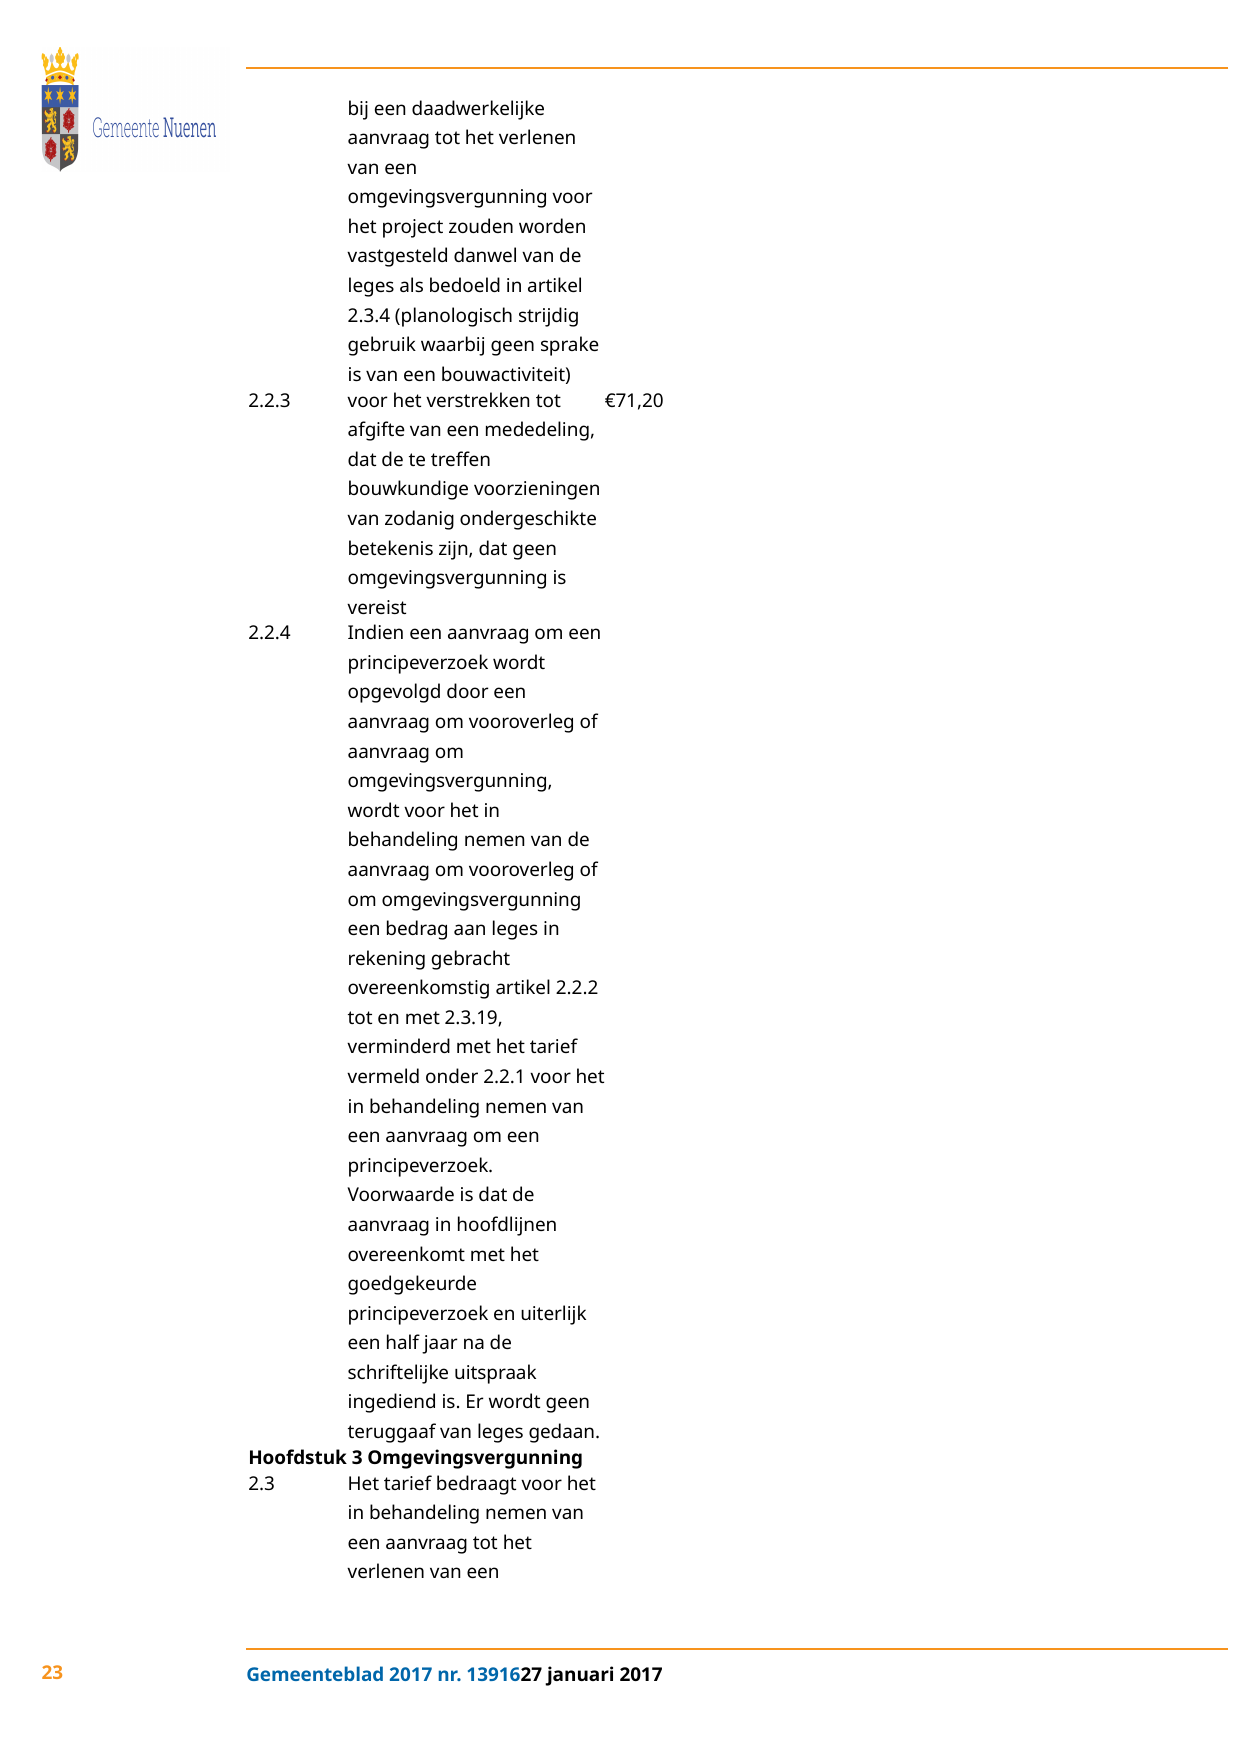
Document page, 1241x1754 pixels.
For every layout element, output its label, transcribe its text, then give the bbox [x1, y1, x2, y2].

table_cell [248, 95, 347, 387]
picture [41, 47, 231, 172]
table_cell [953, 1444, 1102, 1470]
table_cell 2.2.4 [248, 620, 347, 1444]
table_cell [605, 1470, 754, 1584]
table_cell [754, 620, 953, 1444]
table_cell [1052, 1470, 1152, 1584]
table_cell [953, 620, 1102, 1444]
table_cell 2.3 [248, 1470, 347, 1584]
table_cell [953, 95, 1102, 387]
table_cell €71,20 [605, 387, 754, 619]
table_cell [754, 95, 953, 387]
table_cell voor het verstrekken tot afgifte van een mededeling, dat de te treffen bouwkundige voorzieningen van zodanig ondergeschikte betekenis zijn, dat geen omgevingsvergunning is vereist [348, 387, 604, 619]
table_cell bij een daadwerkelijke aanvraag tot het verlenen van een omgevingsvergunning voor het project zouden worden vastgesteld danwel van de leges als bedoeld in artikel 2.3.4 (planologisch strijdig gebruik waarbij geen sprake is van een bouwactiviteit) [348, 95, 604, 387]
table_cell [754, 1444, 953, 1470]
table_cell Hoofdstuk 3 Omgevingsvergunning [248, 1444, 654, 1470]
table_cell [654, 1444, 754, 1470]
table_cell Het tarief bedraagt voor het in behandeling nemen van een aanvraag tot het verlenen van een [348, 1470, 604, 1584]
table_cell Indien een aanvraag om een principeverzoek wordt opgevolgd door een aanvraag om vooroverleg of aanvraag om omgevingsvergunning, wordt voor het in behandeling nemen van de aanvraag om vooroverleg of om omgevingsvergunning een bedrag aan leges in rekening gebracht overeenkomstig artikel 2.2.2 tot en met 2.3.19, verminderd met het tarief vermeld onder 2.2.1 voor het in behandeling nemen van een aanvraag om een principeverzoek. Voorwaarde is dat de aanvraag in hoofdlijnen overeenkomt met het goedgekeurde principeverzoek en uiterlijk een half jaar na de schriftelijke uitspraak ingediend is. Er wordt geen teruggaaf van leges gedaan. [348, 620, 604, 1444]
table_cell [605, 620, 754, 1444]
table_cell [605, 95, 754, 387]
table_cell [754, 1470, 1052, 1584]
table_cell [953, 387, 1102, 619]
table_cell [754, 387, 953, 619]
table_cell 2.2.3 [248, 387, 347, 619]
